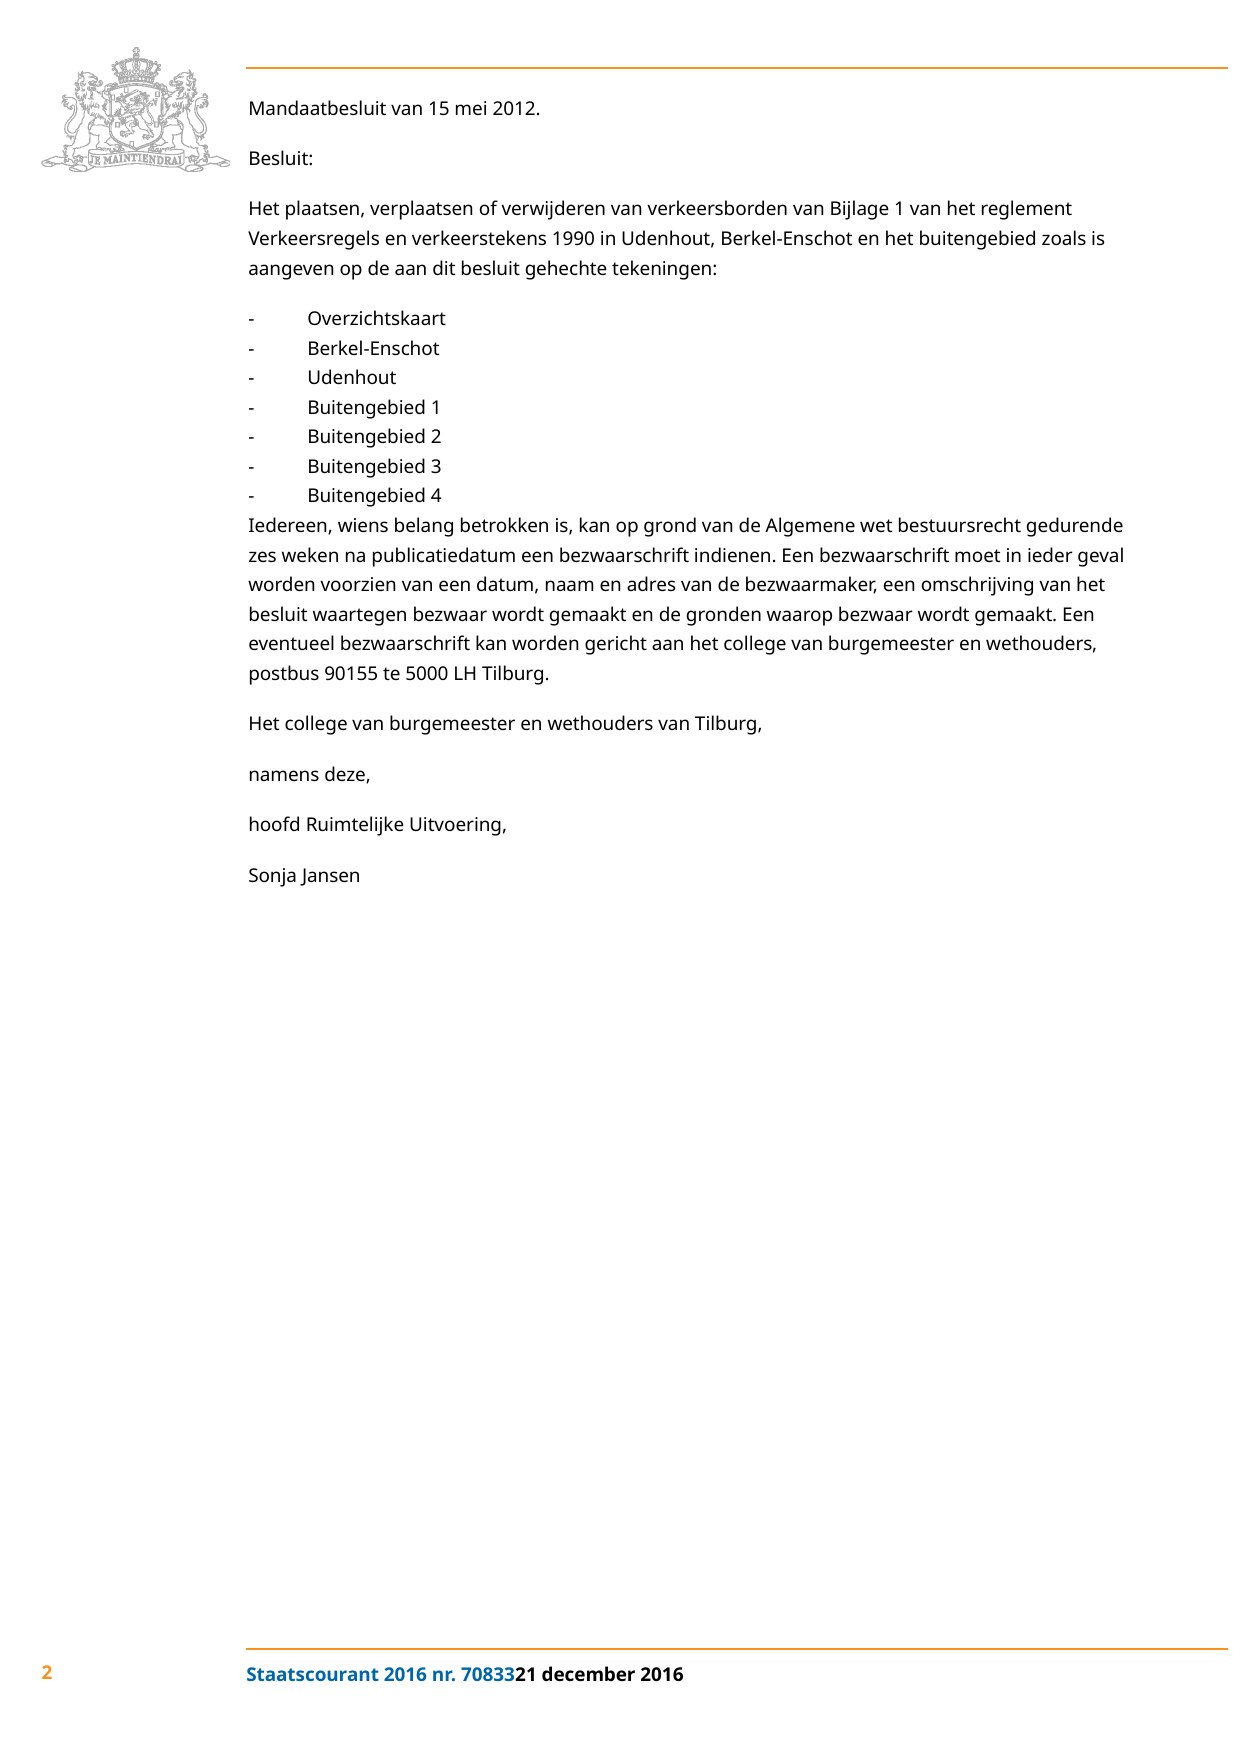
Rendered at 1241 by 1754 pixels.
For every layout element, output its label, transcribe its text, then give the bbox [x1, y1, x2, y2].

list Buitengebied 2 [248, 423, 1152, 449]
text Het college van burgemeester en wethouders van Tilburg, [248, 711, 1152, 736]
text Het plaatsen, verplaatsen of verwijderen van verkeersborden van Bijlage 1 van het reglement Verkeersregels en verkeerstekens 1990 in Udenhout, Berkel-Enschot en het buitengebied zoals is aangeven op de aan dit besluit gehechte tekeningen: [248, 196, 1152, 281]
picture [41, 47, 231, 172]
list Buitengebied 1 [248, 394, 1152, 420]
list Buitengebied 3 [248, 453, 1152, 479]
text namens deze, [248, 761, 1152, 787]
text Mandaatbesluit van 15 mei 2012. [248, 95, 1152, 121]
list Overzichtskaart [248, 305, 1152, 331]
list Buitengebied 4 [248, 483, 1152, 508]
list Berkel-Enschot [248, 335, 1152, 361]
list Udenhout [248, 364, 1152, 390]
text hoofd Ruimtelijke Uitvoering, [248, 811, 1152, 837]
text Besluit: [248, 145, 1152, 171]
text Sonja Jansen [248, 862, 1152, 888]
text Iedereen, wiens belang betrokken is, kan op grond van de Algemene wet bestuursrecht gedurende zes weken na publicatiedatum een bezwaarschrift indienen. Een bezwaarschrift moet in ieder geval worden voorzien van een datum, naam en adres van de bezwaarmaker, een omschrijving van het besluit waartegen bezwaar wordt gemaakt en de gronden waarop bezwaar wordt gemaakt. Een eventueel bezwaarschrift kan worden gericht aan het college van burgemeester en wethouders, postbus 90155 te 5000 LH Tilburg. [248, 512, 1152, 686]
